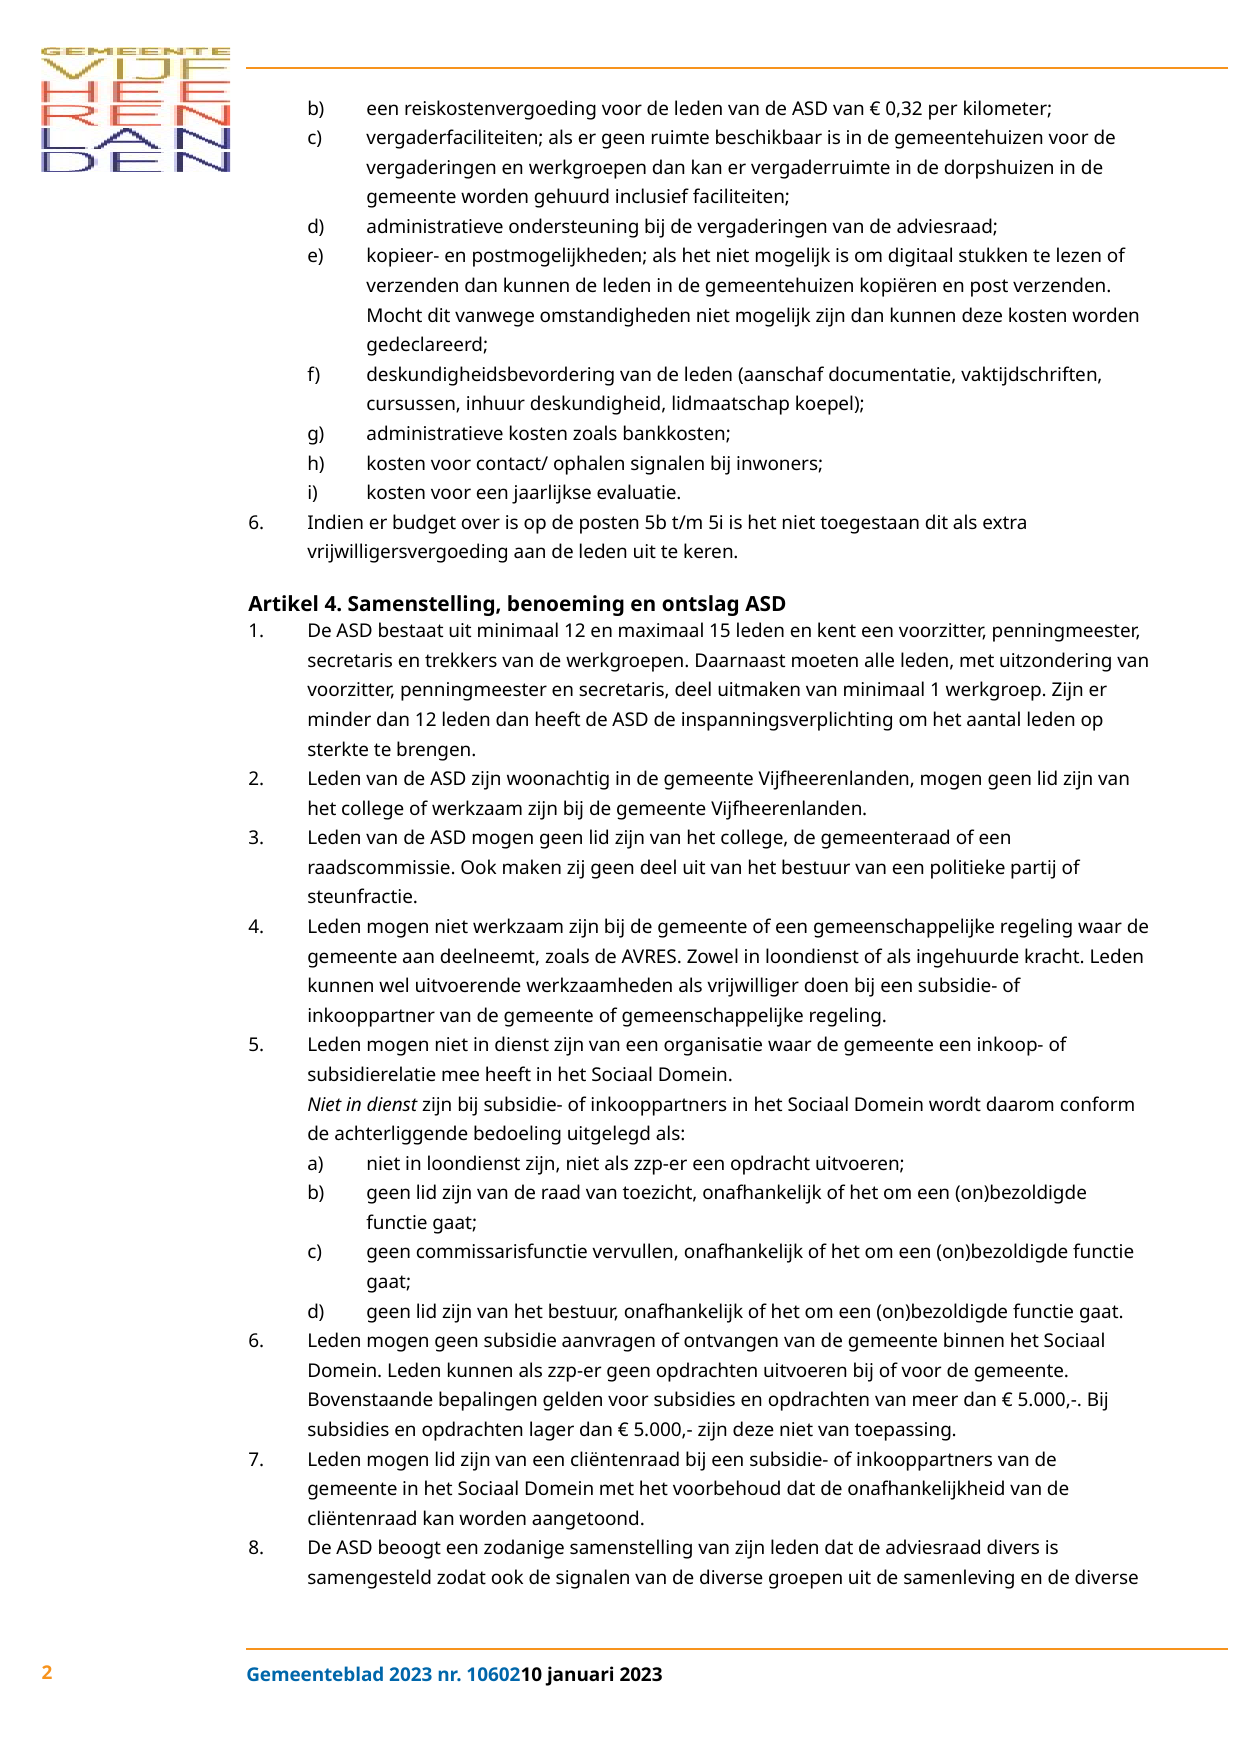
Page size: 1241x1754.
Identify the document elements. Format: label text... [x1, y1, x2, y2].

list kopieer- en postmogelijkheden; als het niet mogelijk is om digitaal stukken te lezen of verzenden dan kunnen de leden in de gemeentehuizen kopiëren en post verzenden. Mocht dit vanwege omstandigheden niet mogelijk zijn dan kunnen deze kosten worden gedeclareerd; [307, 243, 1152, 357]
list geen lid zijn van de raad van toezicht, onafhankelijk of het om een (on)bezoldigde functie gaat; [307, 1179, 1152, 1235]
list administratieve kosten zoals bankkosten; [307, 420, 1152, 446]
list geen lid zijn van het bestuur, onafhankelijk of het om een (on)bezoldigde functie gaat. [307, 1298, 1152, 1323]
list De ASD beoogt een zodanige samenstelling van zijn leden dat de adviesraad divers is samengesteld zodat ook de signalen van de diverse groepen uit de samenleving en de diverse [248, 1534, 1152, 1590]
list geen commissarisfunctie vervullen, onafhankelijk of het om een (on)bezoldigde functie gaat; [307, 1239, 1152, 1294]
text Artikel 4. Samenstelling, benoeming en ontslag ASD [248, 589, 1152, 617]
list deskundigheidsbevordering van de leden (aanschaf documentatie, vaktijdschriften, cursussen, inhuur deskundigheid, lidmaatschap koepel); [307, 361, 1152, 416]
list De ASD bestaat uit minimaal 12 en maximaal 15 leden en kent een voorzitter, penningmeester, secretaris en trekkers van de werkgroepen. Daarnaast moeten alle leden, met uitzondering van voorzitter, penningmeester en secretaris, deel uitmaken van minimaal 1 werkgroep. Zijn er minder dan 12 leden dan heeft de ASD de inspanningsverplichting om het aantal leden op sterkte te brengen. [248, 617, 1152, 761]
list kosten voor contact/ ophalen signalen bij inwoners; [307, 450, 1152, 476]
list kosten voor een jaarlijkse evaluatie. [307, 479, 1152, 505]
list Leden mogen geen subsidie aanvragen of ontvangen van de gemeente binnen het Sociaal Domein. Leden kunnen als zzp-er geen opdrachten uitvoeren bij of voor de gemeente. Bovenstaande bepalingen gelden voor subsidies en opdrachten van meer dan € 5.000,-. Bij subsidies en opdrachten lager dan € 5.000,- zijn deze niet van toepassing. [248, 1327, 1152, 1442]
list Niet in dienst zijn bij subsidie- of inkooppartners in het Sociaal Domein wordt daarom conform de achterliggende bedoeling uitgelegd als: [248, 1091, 1152, 1146]
list Leden mogen niet werkzaam zijn bij de gemeente of een gemeenschappelijke regeling waar de gemeente aan deelneemt, zoals de AVRES. Zowel in loondienst of als ingehuurde kracht. Leden kunnen wel uitvoerende werkzaamheden als vrijwilliger doen bij een subsidie- of inkooppartner van de gemeente of gemeenschappelijke regeling. [248, 913, 1152, 1028]
list Leden van de ASD mogen geen lid zijn van het college, de gemeenteraad of een raadscommissie. Ook maken zij geen deel uit van het bestuur van een politieke partij of steunfractie. [248, 824, 1152, 909]
list vergaderfaciliteiten; als er geen ruimte beschikbaar is in de gemeentehuizen voor de vergaderingen en werkgroepen dan kan er vergaderruimte in de dorpshuizen in de gemeente worden gehuurd inclusief faciliteiten; [307, 124, 1152, 209]
list een reiskostenvergoeding voor de leden van de ASD van € 0,32 per kilometer; [307, 95, 1152, 121]
picture [41, 47, 231, 172]
list Leden mogen niet in dienst zijn van een organisatie waar de gemeente een inkoop- of subsidierelatie mee heeft in het Sociaal Domein. [248, 1032, 1152, 1087]
list administratieve ondersteuning bij de vergaderingen van de adviesraad; [307, 213, 1152, 239]
list niet in loondienst zijn, niet als zzp-er een opdracht uitvoeren; [307, 1150, 1152, 1176]
list Leden van de ASD zijn woonachtig in de gemeente Vijfheerenlanden, mogen geen lid zijn van het college of werkzaam zijn bij de gemeente Vijfheerenlanden. [248, 765, 1152, 821]
list Indien er budget over is op de posten 5b t/m 5i is het niet toegestaan dit als extra vrijwilligersvergoeding aan de leden uit te keren. [248, 509, 1152, 564]
list Leden mogen lid zijn van een cliëntenraad bij een subsidie- of inkooppartners van de gemeente in het Sociaal Domein met het voorbehoud dat de onafhankelijkheid van de cliëntenraad kan worden aangetoond. [248, 1446, 1152, 1531]
